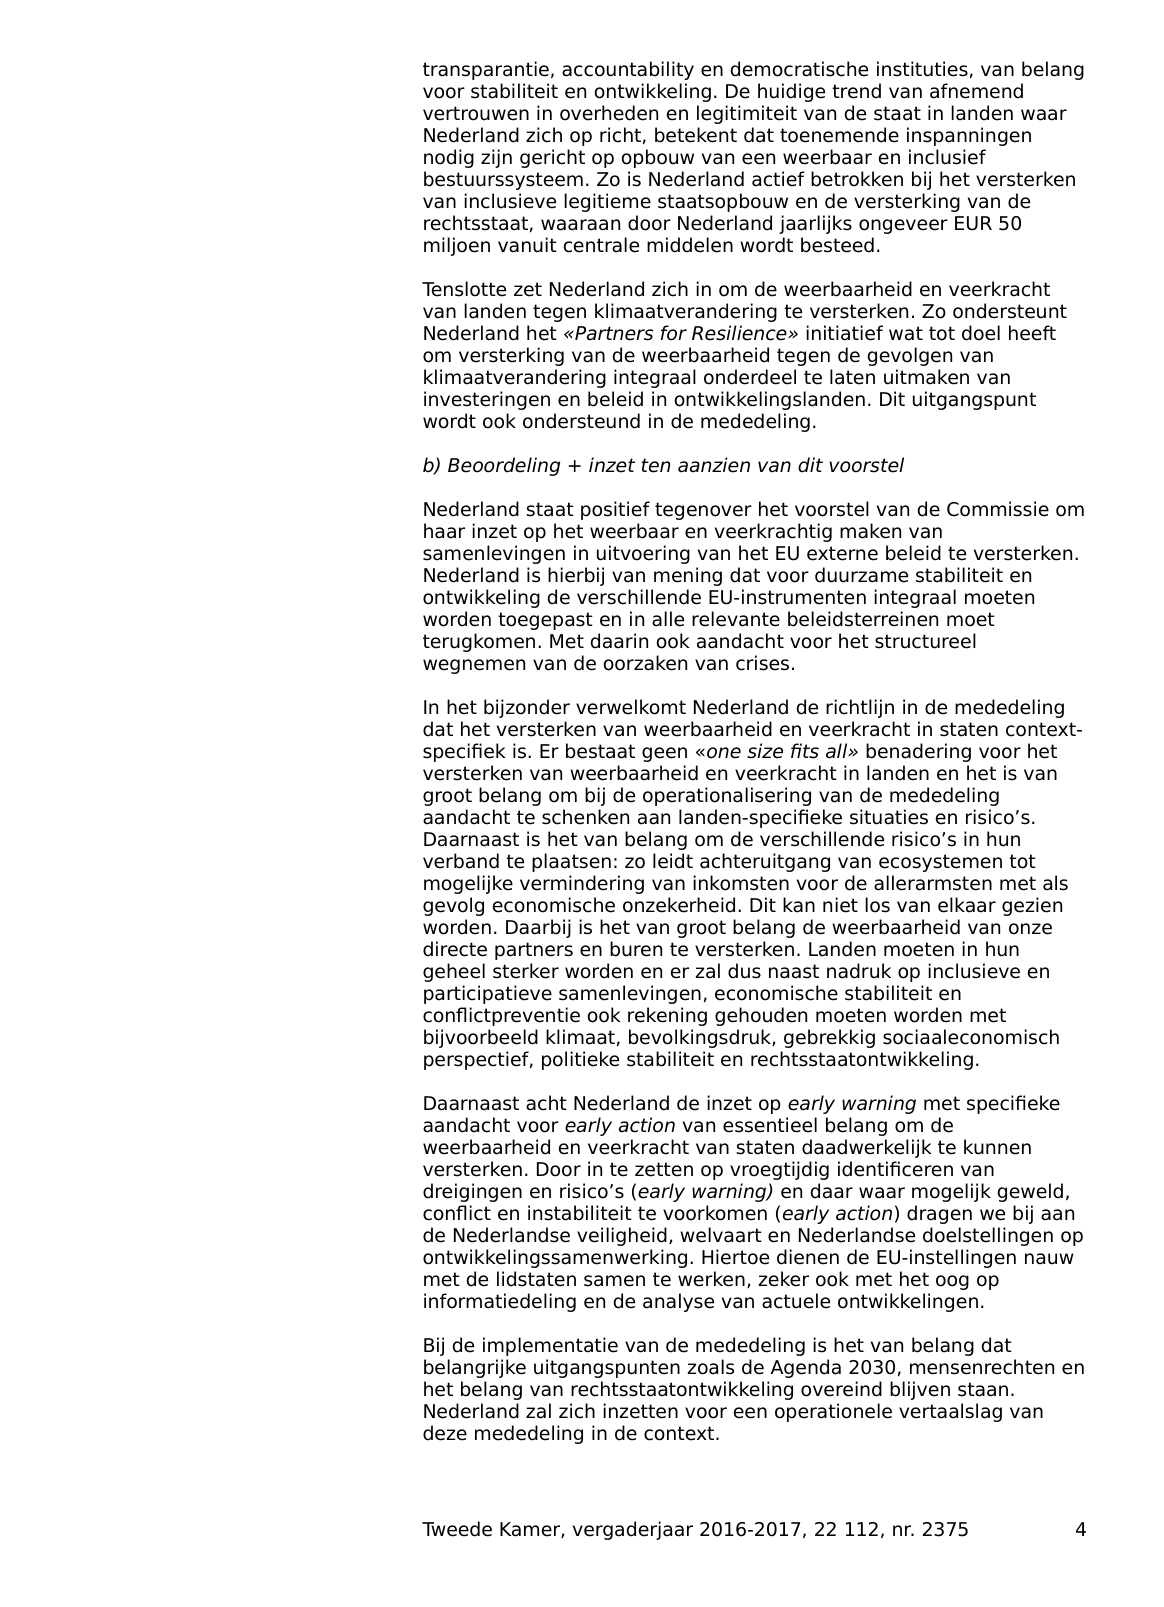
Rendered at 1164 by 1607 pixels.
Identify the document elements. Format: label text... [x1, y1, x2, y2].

text Bij de implementatie van de mededeling is het van belang dat belangrijke uitgangspunten zoals de Agenda 2030, mensenrechten en het belang van rechtsstaatontwikkeling overeind blijven staan. Nederland zal zich inzetten voor een operationele vertaalslag van deze mededeling in de context. [422, 1335, 1087, 1445]
text Daarnaast acht Nederland de inzet op early warning met specifieke aandacht voor early action van essentieel belang om de weerbaarheid en veerkracht van staten daadwerkelijk te kunnen versterken. Door in te zetten op vroegtijdig identificeren van dreigingen en risico’s (early warning) en daar waar mogelijk geweld, conflict en instabiliteit te voorkomen (early action) dragen we bij aan de Nederlandse veiligheid, welvaart en Nederlandse doelstellingen op ontwikkelingssamenwerking. Hiertoe dienen de EU-instellingen nauw met de lidstaten samen te werken, zeker ook met het oog op informatiedeling en de analyse van actuele ontwikkelingen. [422, 1093, 1087, 1313]
subtitle b) Beoordeling + inzet ten aanzien van dit voorstel [422, 455, 1087, 477]
text transparantie, accountability en democratische instituties, van belang voor stabiliteit en ontwikkeling. De huidige trend van afnemend vertrouwen in overheden en legitimiteit van de staat in landen waar Nederland zich op richt, betekent dat toenemende inspanningen nodig zijn gericht op opbouw van een weerbaar en inclusief bestuurssysteem. Zo is Nederland actief betrokken bij het versterken van inclusieve legitieme staatsopbouw en de versterking van de rechtsstaat, waaraan door Nederland jaarlijks ongeveer EUR 50 miljoen vanuit centrale middelen wordt besteed. [422, 59, 1087, 257]
text Tenslotte zet Nederland zich in om de weerbaarheid en veerkracht van landen tegen klimaatverandering te versterken. Zo ondersteunt Nederland het «Partners for Resilience» initiatief wat tot doel heeft om versterking van de weerbaarheid tegen de gevolgen van klimaatverandering integraal onderdeel te laten uitmaken van investeringen en beleid in ontwikkelingslanden. Dit uitgangspunt wordt ook ondersteund in de mededeling. [422, 279, 1087, 433]
text In het bijzonder verwelkomt Nederland de richtlijn in de mededeling dat het versterken van weerbaarheid en veerkracht in staten context-specifiek is. Er bestaat geen «one size fits all» benadering voor het versterken van weerbaarheid en veerkracht in landen en het is van groot belang om bij de operationalisering van de mededeling aandacht te schenken aan landen-specifieke situaties en risico’s. Daarnaast is het van belang om de verschillende risico’s in hun verband te plaatsen: zo leidt achteruitgang van ecosystemen tot mogelijke vermindering van inkomsten voor de allerarmsten met als gevolg economische onzekerheid. Dit kan niet los van elkaar gezien worden. Daarbij is het van groot belang de weerbaarheid van onze directe partners en buren te versterken. Landen moeten in hun geheel sterker worden en er zal dus naast nadruk op inclusieve en participatieve samenlevingen, economische stabiliteit en conflictpreventie ook rekening gehouden moeten worden met bijvoorbeeld klimaat, bevolkingsdruk, gebrekkig sociaaleconomisch perspectief, politieke stabiliteit en rechtsstaatontwikkeling. [422, 697, 1087, 1071]
text Nederland staat positief tegenover het voorstel van de Commissie om haar inzet op het weerbaar en veerkrachtig maken van samenlevingen in uitvoering van het EU externe beleid te versterken. Nederland is hierbij van mening dat voor duurzame stabiliteit en ontwikkeling de verschillende EU-instrumenten integraal moeten worden toegepast en in alle relevante beleidsterreinen moet terugkomen. Met daarin ook aandacht voor het structureel wegnemen van de oorzaken van crises. [422, 499, 1087, 675]
